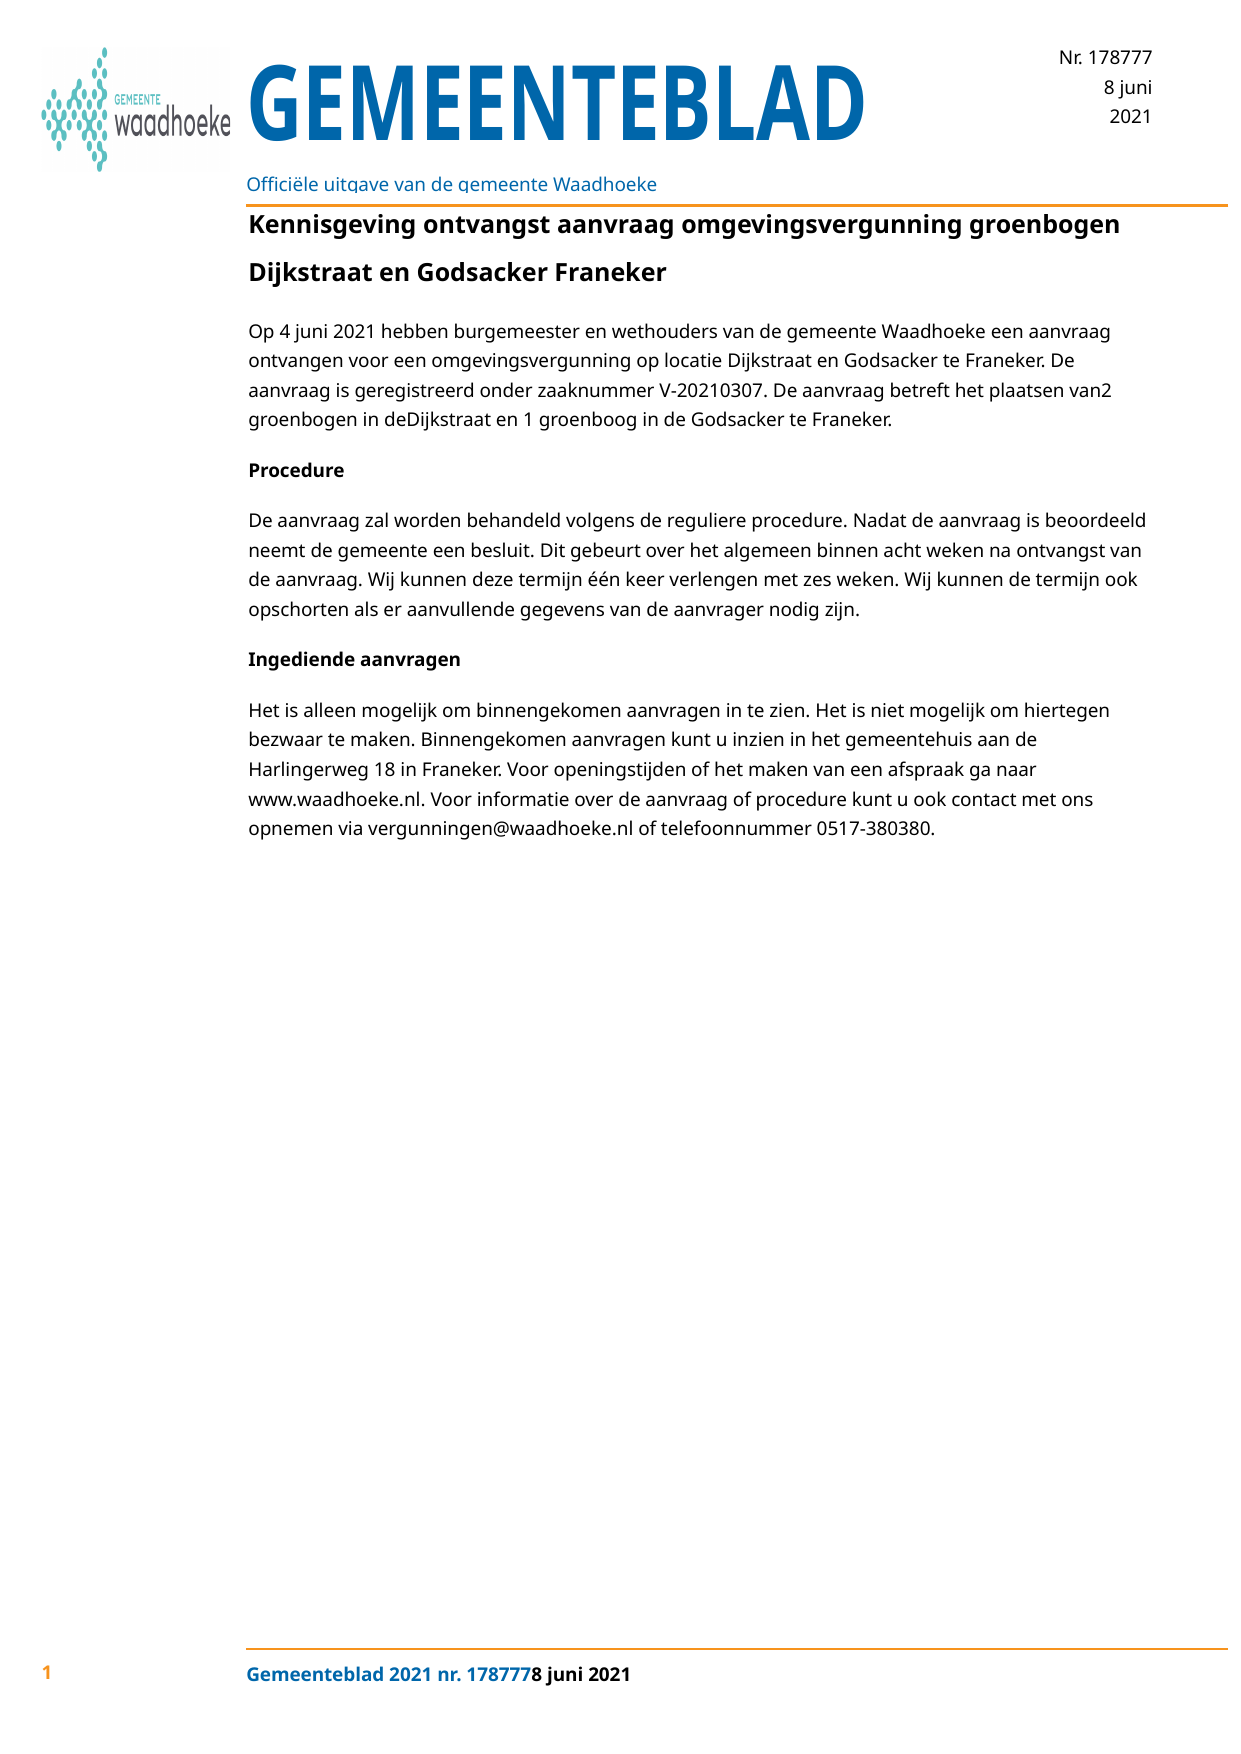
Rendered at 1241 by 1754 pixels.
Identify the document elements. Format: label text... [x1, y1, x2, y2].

text Het is alleen mogelijk om binnengekomen aanvragen in te zien. Het is niet mogelijk om hiertegen bezwaar te maken. Binnengekomen aanvragen kunt u inzien in het gemeentehuis aan de Harlingerweg 18 in Franeker. Voor openingstijden of het maken van een afspraak ga naar www.waadhoeke.nl. Voor informatie over de aanvraag of procedure kunt u ook contact met ons opnemen via vergunningen@waadhoeke.nl of telefoonnummer 0517-380380. [248, 697, 1152, 841]
text De aanvraag zal worden behandeld volgens de reguliere procedure. Nadat de aanvraag is beoordeeld neemt de gemeente een besluit. Dit gebeurt over het algemeen binnen acht weken na ontvangst van de aanvraag. Wij kunnen deze termijn één keer verlengen met zes weken. Wij kunnen de termijn ook opschorten als er aanvullende gegevens van de aanvrager nodig zijn. [248, 507, 1152, 622]
picture [41, 47, 231, 172]
text Kennisgeving ontvangst aanvraag omgevingsvergunning groenbogen Dijkstraat en Godsacker Franeker [248, 207, 1152, 288]
text Ingediende aanvragen [248, 647, 1152, 672]
text Procedure [248, 457, 1152, 483]
text Op 4 juni 2021 hebben burgemeester en wethouders van de gemeente Waadhoeke een aanvraag ontvangen voor een omgevingsvergunning op locatie Dijkstraat en Godsacker te Franeker. De aanvraag is geregistreerd onder zaaknummer V-20210307. De aanvraag betreft het plaatsen van2 groenbogen in deDijkstraat en 1 groenboog in de Godsacker te Franeker. [248, 318, 1152, 432]
